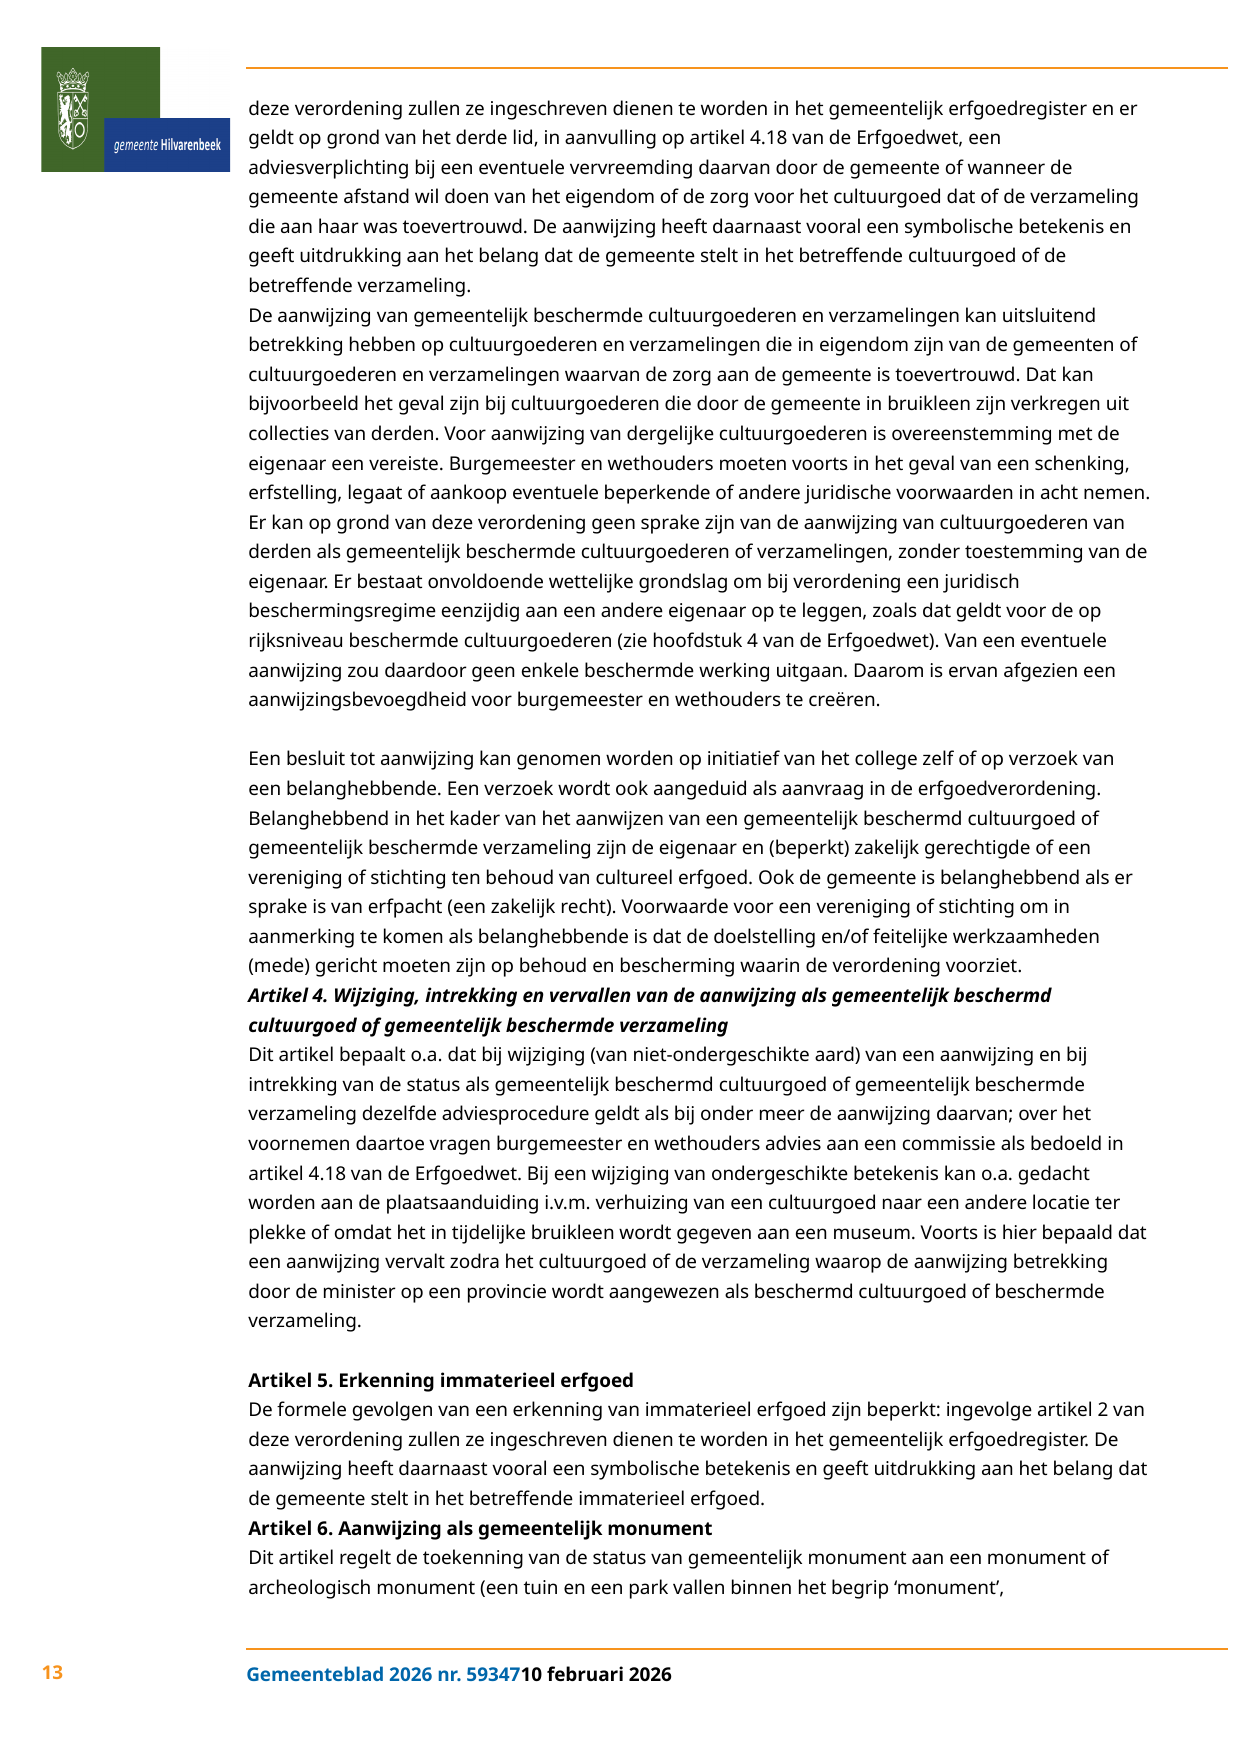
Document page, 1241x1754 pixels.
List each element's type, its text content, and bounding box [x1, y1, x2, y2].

text Dit artikel regelt de toekenning van de status van gemeentelijk monument aan een monument of archeologisch monument (een tuin en een park vallen binnen het begrip ‘monument’, [248, 1544, 1152, 1600]
text De formele gevolgen van een erkenning van immaterieel erfgoed zijn beperkt: ingevolge artikel 2 van deze verordening zullen ze ingeschreven dienen te worden in het gemeentelijk erfgoedregister. De aanwijzing heeft daarnaast vooral een symbolische betekenis en geeft uitdrukking aan het belang dat de gemeente stelt in het betreffende immaterieel erfgoed. [248, 1396, 1152, 1511]
text Artikel 4. Wijziging, intrekking en vervallen van de aanwijzing als gemeentelijk beschermd cultuurgoed of gemeentelijk beschermde verzameling [248, 982, 1152, 1038]
picture [41, 47, 231, 172]
text Artikel 6. Aanwijzing als gemeentelijk monument [248, 1515, 1152, 1541]
text De aanwijzing van gemeentelijk beschermde cultuurgoederen en verzamelingen kan uitsluitend betrekking hebben op cultuurgoederen en verzamelingen die in eigendom zijn van de gemeenten of cultuurgoederen en verzamelingen waarvan de zorg aan de gemeente is toevertrouwd. Dat kan bijvoorbeeld het geval zijn bij cultuurgoederen die door de gemeente in bruikleen zijn verkregen uit collecties van derden. Voor aanwijzing van dergelijke cultuurgoederen is overeenstemming met de eigenaar een vereiste. Burgemeester en wethouders moeten voorts in het geval van een schenking, erfstelling, legaat of aankoop eventuele beperkende of andere juridische voorwaarden in acht nemen. [248, 302, 1152, 505]
text Een besluit tot aanwijzing kan genomen worden op initiatief van het college zelf of op verzoek van een belanghebbende. Een verzoek wordt ook aangeduid als aanvraag in de erfgoedverordening. Belanghebbend in het kader van het aanwijzen van een gemeentelijk beschermd cultuurgoed of gemeentelijk beschermde verzameling zijn de eigenaar en (beperkt) zakelijk gerechtigde of een vereniging of stichting ten behoud van cultureel erfgoed. Ook de gemeente is belanghebbend als er sprake is van erfpacht (een zakelijk recht). Voorwaarde voor een vereniging of stichting om in aanmerking te komen als belanghebbende is dat de doelstelling en/of feitelijke werkzaamheden (mede) gericht moeten zijn op behoud en bescherming waarin de verordening voorziet. [248, 746, 1152, 978]
text deze verordening zullen ze ingeschreven dienen te worden in het gemeentelijk erfgoedregister en er geldt op grond van het derde lid, in aanvulling op artikel 4.18 van de Erfgoedwet, een adviesverplichting bij een eventuele vervreemding daarvan door de gemeente of wanneer de gemeente afstand wil doen van het eigendom of de zorg voor het cultuurgoed dat of de verzameling die aan haar was toevertrouwd. De aanwijzing heeft daarnaast vooral een symbolische betekenis en geeft uitdrukking aan het belang dat de gemeente stelt in het betreffende cultuurgoed of de betreffende verzameling. [248, 95, 1152, 298]
text Dit artikel bepaalt o.a. dat bij wijziging (van niet-ondergeschikte aard) van een aanwijzing en bij intrekking van de status als gemeentelijk beschermd cultuurgoed of gemeentelijk beschermde verzameling dezelfde adviesprocedure geldt als bij onder meer de aanwijzing daarvan; over het voornemen daartoe vragen burgemeester en wethouders advies aan een commissie als bedoeld in artikel 4.18 van de Erfgoedwet. Bij een wijziging van ondergeschikte betekenis kan o.a. gedacht worden aan de plaatsaanduiding i.v.m. verhuizing van een cultuurgoed naar een andere locatie ter plekke of omdat het in tijdelijke bruikleen wordt gegeven aan een museum. Voorts is hier bepaald dat een aanwijzing vervalt zodra het cultuurgoed of de verzameling waarop de aanwijzing betrekking door de minister op een provincie wordt aangewezen als beschermd cultuurgoed of beschermde verzameling. [248, 1041, 1152, 1333]
text Artikel 5. Erkenning immaterieel erfgoed [248, 1367, 1152, 1393]
text Er kan op grond van deze verordening geen sprake zijn van de aanwijzing van cultuurgoederen van derden als gemeentelijk beschermde cultuurgoederen of verzamelingen, zonder toestemming van de eigenaar. Er bestaat onvoldoende wettelijke grondslag om bij verordening een juridisch beschermingsregime eenzijdig aan een andere eigenaar op te leggen, zoals dat geldt voor de op rijksniveau beschermde cultuurgoederen (zie hoofdstuk 4 van de Erfgoedwet). Van een eventuele aanwijzing zou daardoor geen enkele beschermde werking uitgaan. Daarom is ervan afgezien een aanwijzingsbevoegdheid voor burgemeester en wethouders te creëren. [248, 509, 1152, 712]
